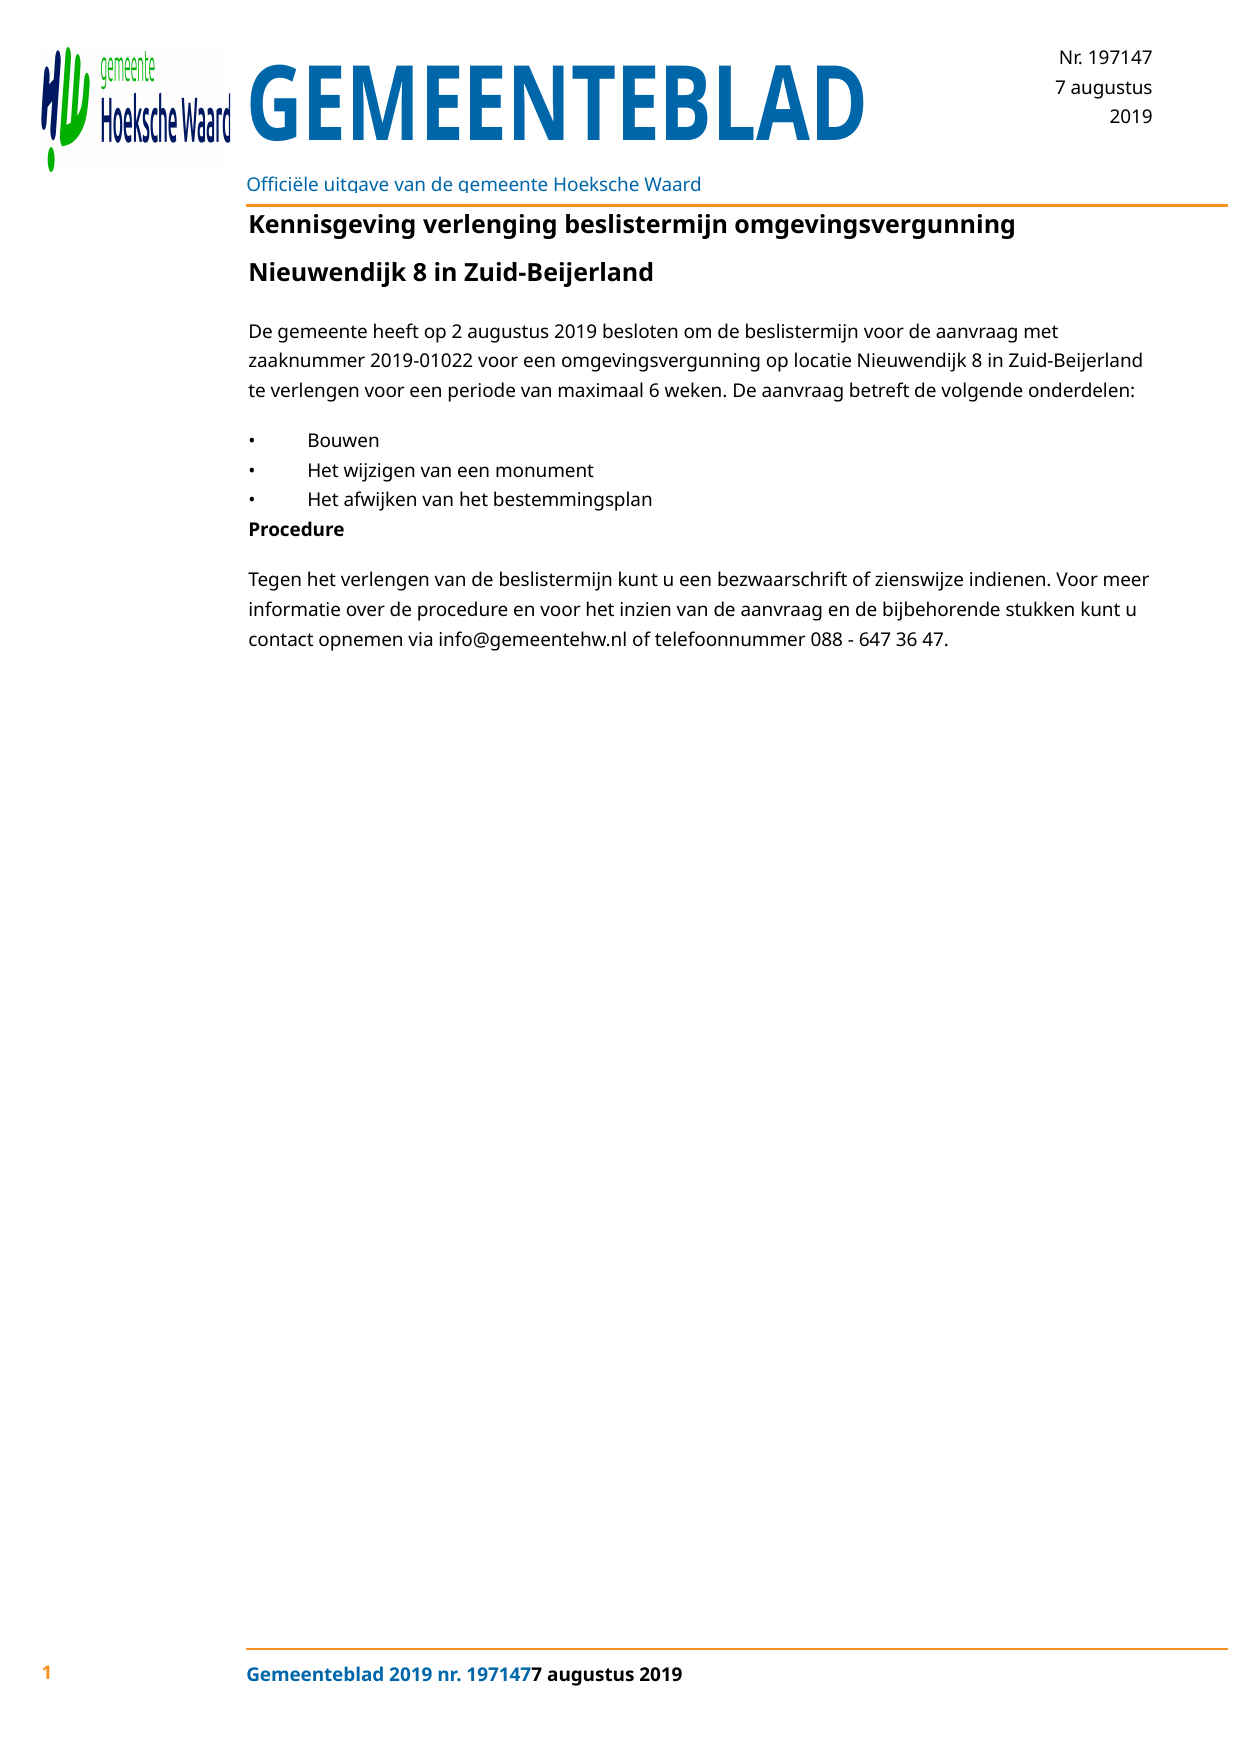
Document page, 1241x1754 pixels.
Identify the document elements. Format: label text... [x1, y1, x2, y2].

text Tegen het verlengen van de beslistermijn kunt u een bezwaarschrift of zienswijze indienen. Voor meer informatie over de procedure en voor het inzien van de aanvraag en de bijbehorende stukken kunt u contact opnemen via info@gemeentehw.nl of telefoonnummer 088 - 647 36 47. [248, 567, 1152, 652]
list Het wijzigen van een monument [248, 457, 1152, 483]
list Het afwijken van het bestemmingsplan [248, 487, 1152, 512]
list Bouwen [248, 427, 1152, 453]
text Procedure [248, 516, 1152, 542]
text Kennisgeving verlenging beslistermijn omgevingsvergunning Nieuwendijk 8 in Zuid-Beijerland [248, 207, 1152, 288]
picture [41, 47, 231, 172]
text De gemeente heeft op 2 augustus 2019 besloten om de beslistermijn voor de aanvraag met zaaknummer 2019-01022 voor een omgevingsvergunning op locatie Nieuwendijk 8 in Zuid-Beijerland te verlengen voor een periode van maximaal 6 weken. De aanvraag betreft de volgende onderdelen: [248, 318, 1152, 403]
